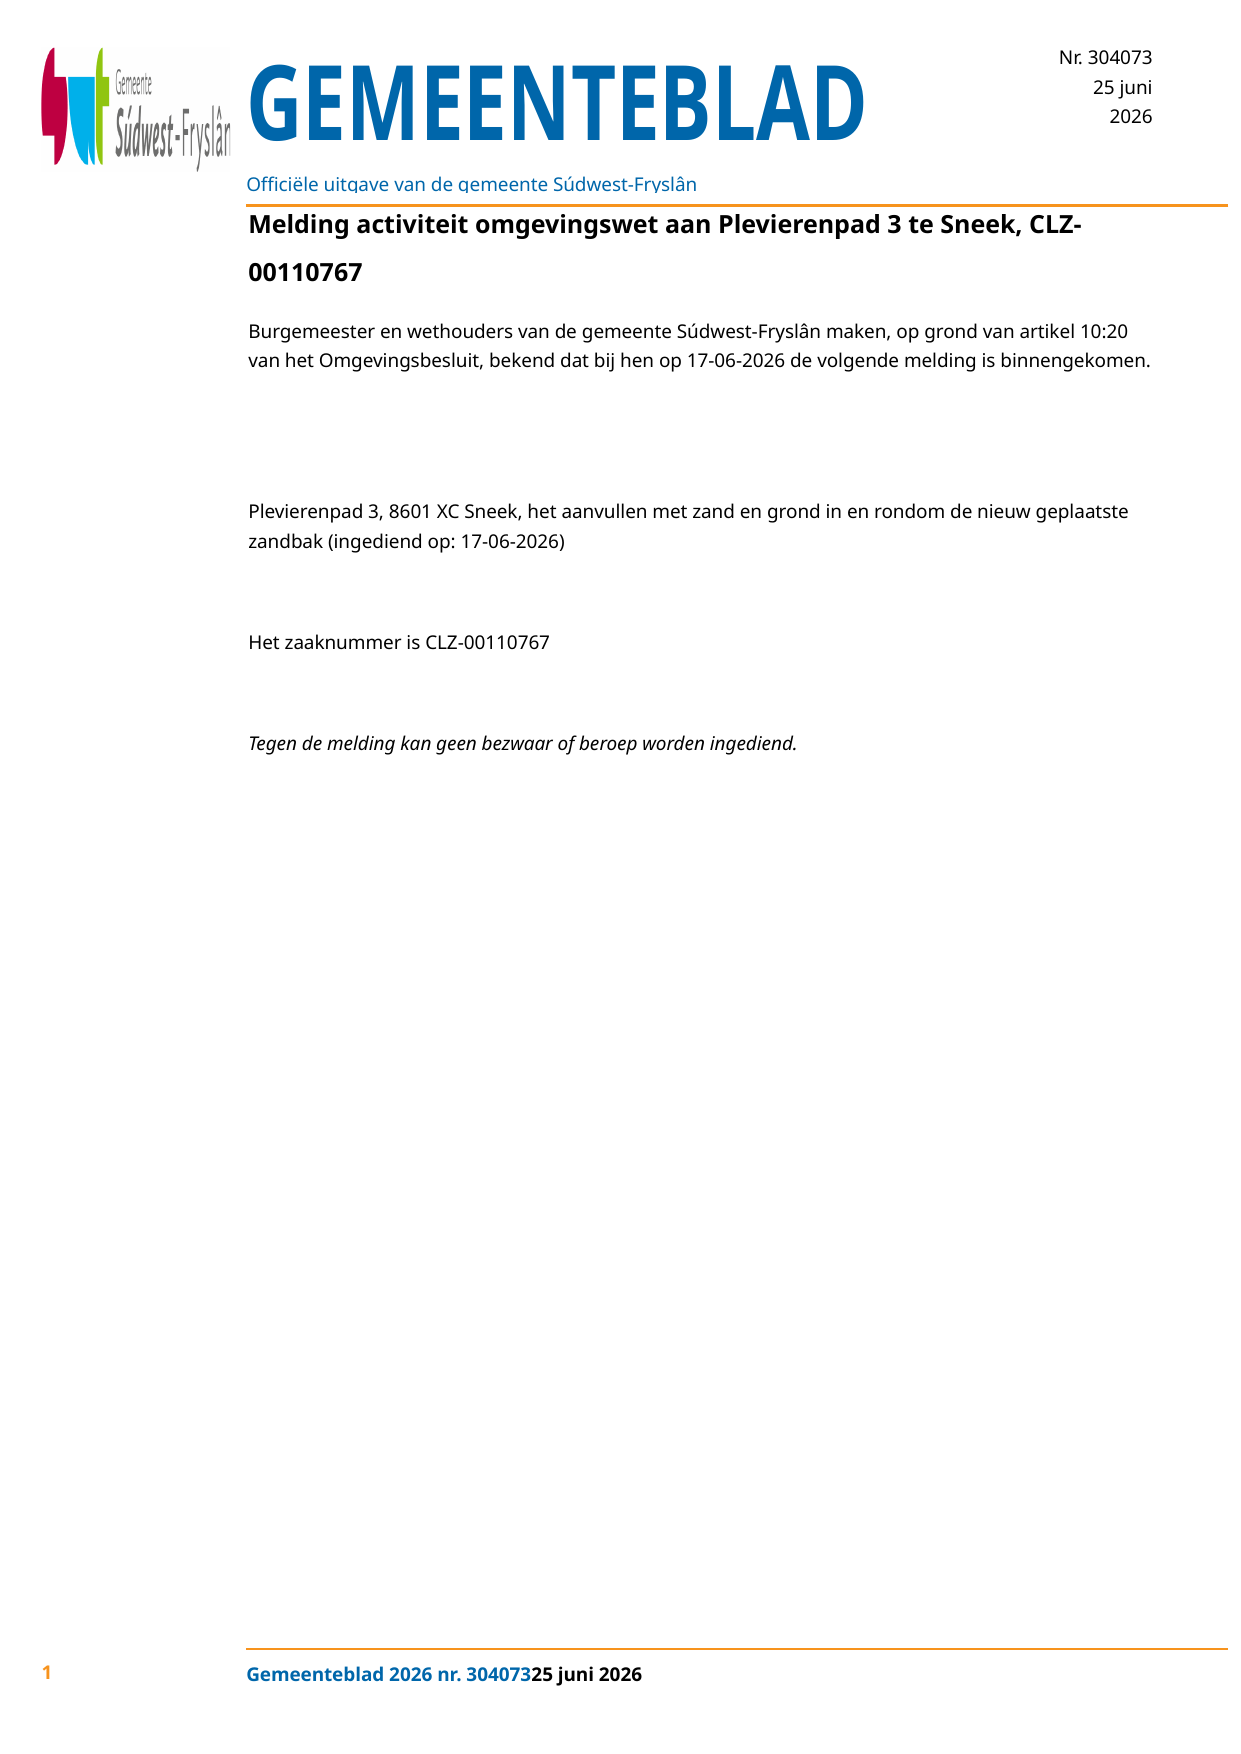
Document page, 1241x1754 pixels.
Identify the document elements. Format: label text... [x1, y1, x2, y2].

text Het zaaknummer is CLZ-00110767 [248, 629, 1152, 655]
picture [41, 47, 231, 172]
text Melding activiteit omgevingswet aan Plevierenpad 3 te Sneek, CLZ-00110767 [248, 207, 1152, 288]
text Plevierenpad 3, 8601 XC Sneek, het aanvullen met zand en grond in en rondom de nieuw geplaatste zandbak (ingediend op: 17-06-2026) [248, 499, 1152, 554]
text Tegen de melding kan geen bezwaar of beroep worden ingediend. [248, 730, 1152, 756]
text Burgemeester en wethouders van de gemeente Súdwest-Fryslân maken, op grond van artikel 10:20 van het Omgevingsbesluit, bekend dat bij hen op 17-06-2026 de volgende melding is binnengekomen. [248, 318, 1152, 373]
